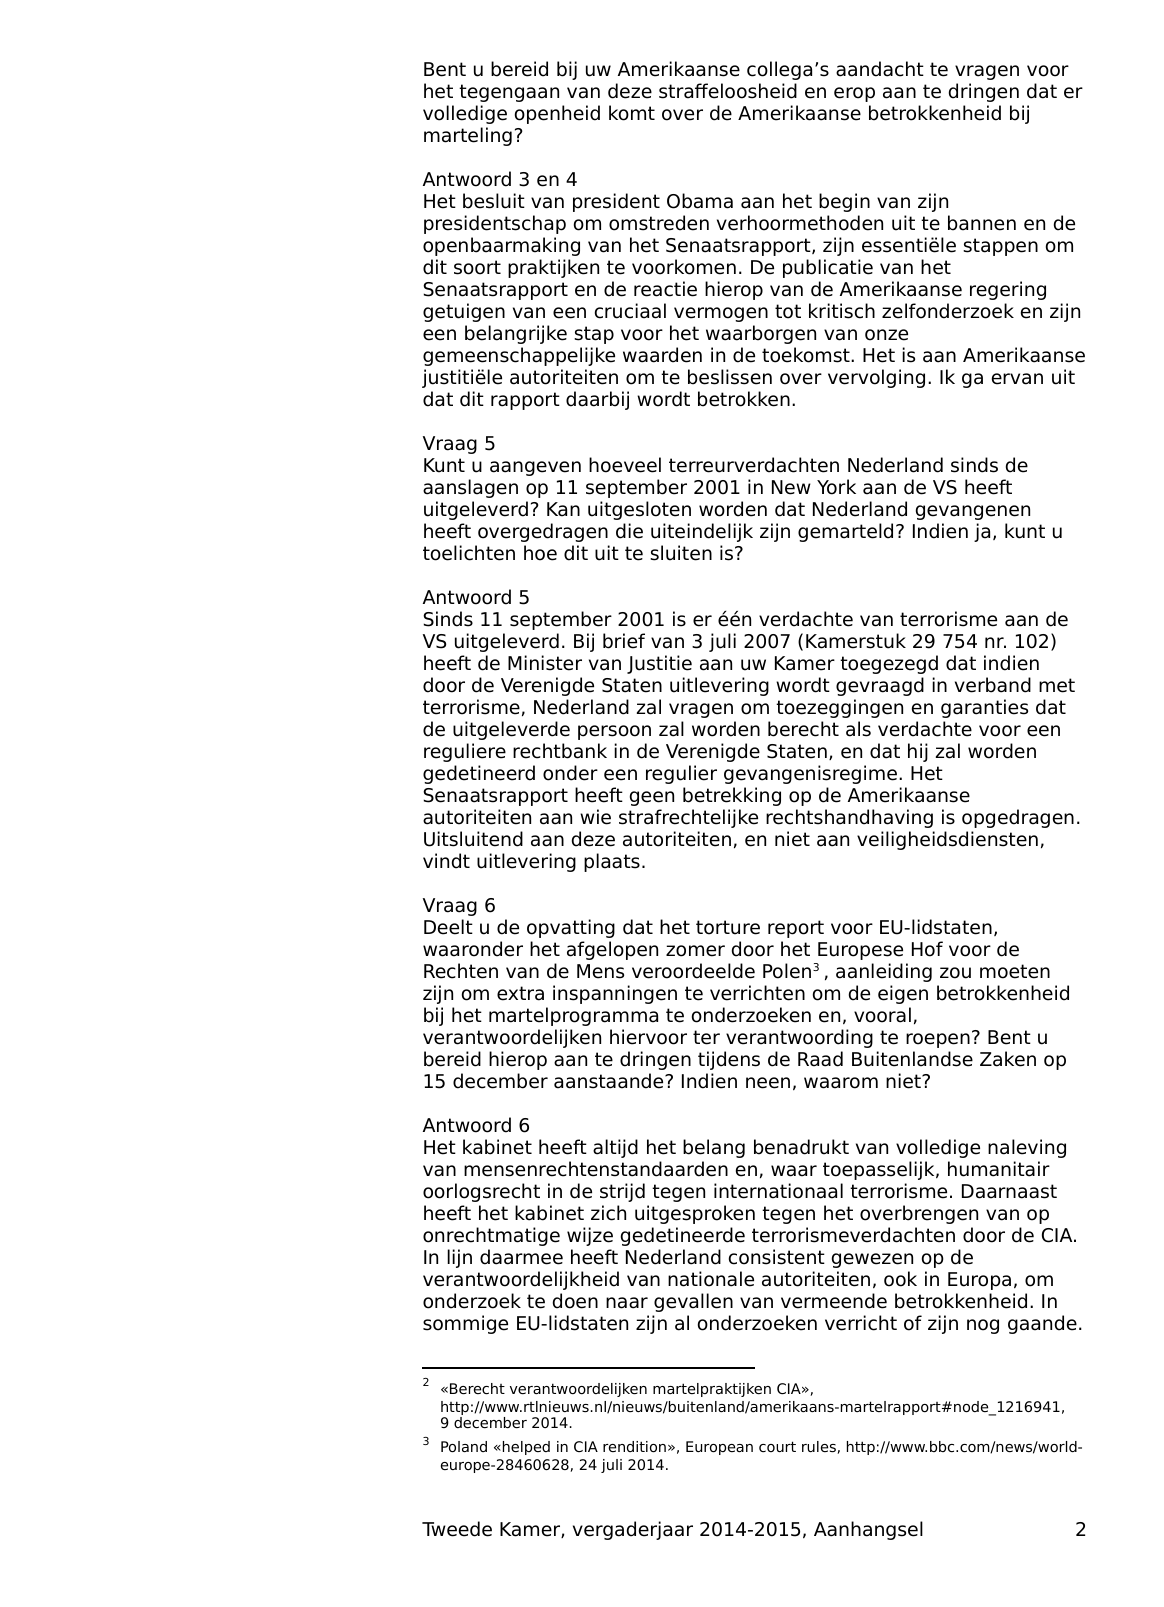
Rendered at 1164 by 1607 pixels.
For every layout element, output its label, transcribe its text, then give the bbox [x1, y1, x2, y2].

text Het besluit van president Obama aan het begin van zijn presidentschap om omstreden verhoormethoden uit te bannen en de openbaarmaking van het Senaatsrapport, zijn essentiële stappen om dit soort praktijken te voorkomen. De publicatie van het Senaatsrapport en de reactie hierop van de Amerikaanse regering getuigen van een cruciaal vermogen tot kritisch zelfonderzoek en zijn een belangrijke stap voor het waarborgen van onze gemeenschappelijke waarden in de toekomst. Het is aan Amerikaanse justitiële autoriteiten om te beslissen over vervolging. Ik ga ervan uit dat dit rapport daarbij wordt betrokken. [422, 191, 1087, 411]
text Kunt u aangeven hoeveel terreurverdachten Nederland sinds de aanslagen op 11 september 2001 in New York aan de VS heeft uitgeleverd? Kan uitgesloten worden dat Nederland gevangenen heeft overgedragen die uiteindelijk zijn gemarteld? Indien ja, kunt u toelichten hoe dit uit te sluiten is? [422, 455, 1087, 565]
text Deelt u de opvatting dat het torture report voor EU-lidstaten, waaronder het afgelopen zomer door het Europese Hof voor de Rechten van de Mens veroordeelde Polen, aanleiding zou moeten zijn om extra inspanningen te verrichten om de eigen betrokkenheid bij het martelprogramma te onderzoeken en, vooral, verantwoordelijken hiervoor ter verantwoording te roepen? Bent u bereid hierop aan te dringen tijdens de Raad Buitenlandse Zaken op 15 december aanstaande? Indien neen, waarom niet? [422, 917, 1087, 1093]
text «Berecht verantwoordelijken martelpraktijken CIA», http://www.rtlnieuws.nl/nieuws/buitenland/amerikaans-martelrapport#node_1216941, 9 december 2014. [422, 1377, 1087, 1432]
text Sinds 11 september 2001 is er één verdachte van terrorisme aan de VS uitgeleverd. Bij brief van 3 juli 2007 (Kamerstuk 29 754 nr. 102) heeft de Minister van Justitie aan uw Kamer toegezegd dat indien door de Verenigde Staten uitlevering wordt gevraagd in verband met terrorisme, Nederland zal vragen om toezeggingen en garanties dat de uitgeleverde persoon zal worden berecht als verdachte voor een reguliere rechtbank in de Verenigde Staten, en dat hij zal worden gedetineerd onder een regulier gevangenisregime. Het Senaatsrapport heeft geen betrekking op de Amerikaanse autoriteiten aan wie strafrechtelijke rechtshandhaving is opgedragen. Uitsluitend aan deze autoriteiten, en niet aan veiligheidsdiensten, vindt uitlevering plaats. [422, 609, 1087, 873]
text Antwoord 5 [422, 587, 1087, 609]
text Vraag 5 [422, 433, 1087, 455]
text Het kabinet heeft altijd het belang benadrukt van volledige naleving van mensenrechtenstandaarden en, waar toepasselijk, humanitair oorlogsrecht in de strijd tegen internationaal terrorisme. Daarnaast heeft het kabinet zich uitgesproken tegen het overbrengen van op onrechtmatige wijze gedetineerde terrorismeverdachten door de CIA. In lijn daarmee heeft Nederland consistent gewezen op de verantwoordelijkheid van nationale autoriteiten, ook in Europa, om onderzoek te doen naar gevallen van vermeende betrokkenheid. In sommige EU-lidstaten zijn al onderzoeken verricht of zijn nog gaande. [422, 1137, 1087, 1335]
text Bent u bereid bij uw Amerikaanse collega’s aandacht te vragen voor het tegengaan van deze straffeloosheid en erop aan te dringen dat er volledige openheid komt over de Amerikaanse betrokkenheid bij marteling? [422, 59, 1087, 147]
text Vraag 6 [422, 895, 1087, 917]
text Antwoord 3 en 4 [422, 169, 1087, 191]
text Antwoord 6 [422, 1115, 1087, 1137]
text Poland «helped in CIA rendition», European court rules, http://www.bbc.com/news/world-europe-28460628, 24 juli 2014. [422, 1435, 1087, 1474]
